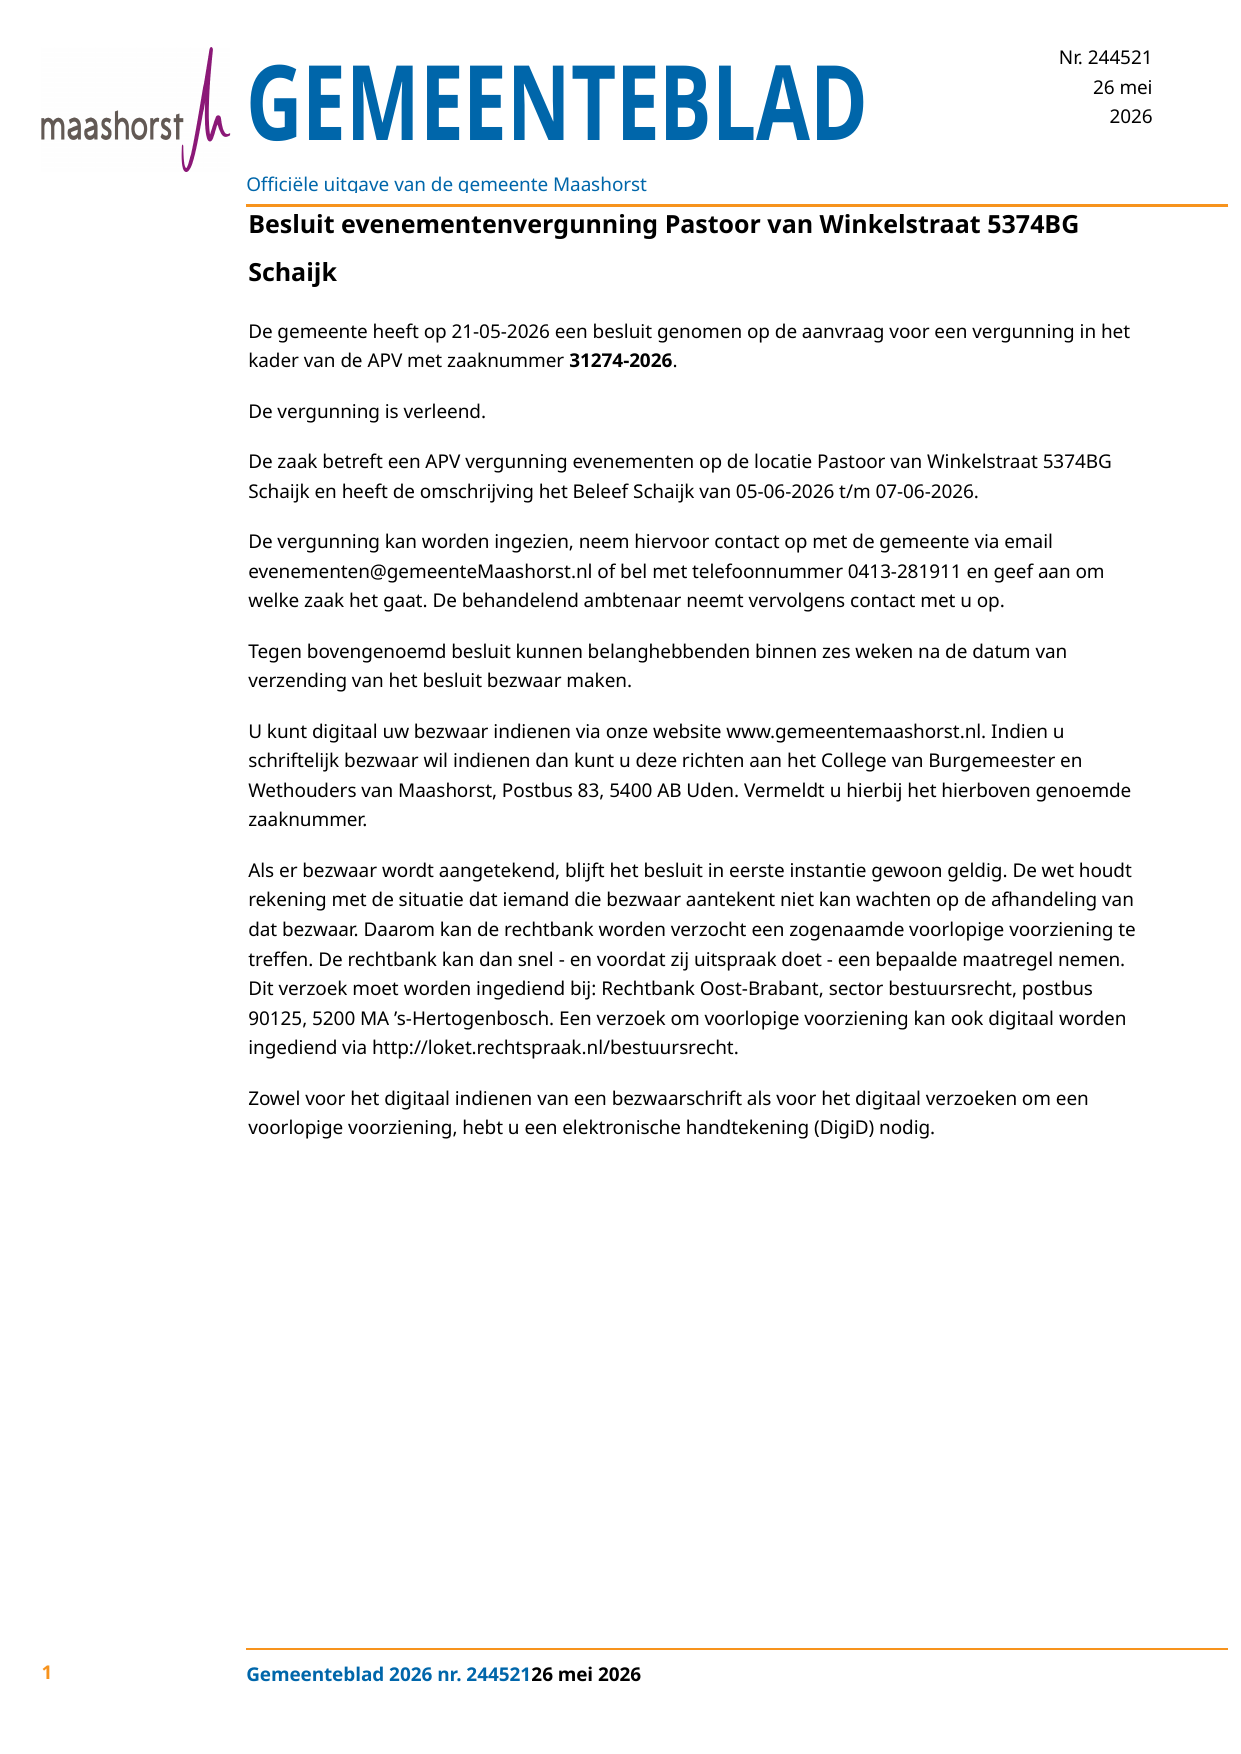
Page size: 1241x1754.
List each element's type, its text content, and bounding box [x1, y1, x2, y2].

text De zaak betreft een APV vergunning evenementen op de locatie Pastoor van Winkelstraat 5374BG Schaijk en heeft de omschrijving het Beleef Schaijk van 05-06-2026 t/m 07-06-2026. [248, 448, 1152, 504]
text De vergunning kan worden ingezien, neem hiervoor contact op met de gemeente via email evenementen@gemeenteMaashorst.nl of bel met telefoonnummer 0413-281911 en geef aan om welke zaak het gaat. De behandelend ambtenaar neemt vervolgens contact met u op. [248, 528, 1152, 613]
text Besluit evenementenvergunning Pastoor van Winkelstraat 5374BG Schaijk [248, 207, 1152, 288]
text U kunt digitaal uw bezwaar indienen via onze website www.gemeentemaashorst.nl. Indien u schriftelijk bezwaar wil indienen dan kunt u deze richten aan het College van Burgemeester en Wethouders van Maashorst, Postbus 83, 5400 AB Uden. Vermeldt u hierbij het hierboven genoemde zaaknummer. [248, 718, 1152, 832]
text Tegen bovengenoemd besluit kunnen belanghebbenden binnen zes weken na de datum van verzending van het besluit bezwaar maken. [248, 638, 1152, 693]
text De vergunning is verleend. [248, 398, 1152, 424]
text De gemeente heeft op 21-05-2026 een besluit genomen op de aanvraag voor een vergunning in het kader van de APV met zaaknummer 31274-2026. [248, 318, 1152, 373]
text Als er bezwaar wordt aangetekend, blijft het besluit in eerste instantie gewoon geldig. De wet houdt rekening met de situatie dat iemand die bezwaar aantekent niet kan wachten op de afhandeling van dat bezwaar. Daarom kan de rechtbank worden verzocht een zogenaamde voorlopige voorziening te treffen. De rechtbank kan dan snel - en voordat zij uitspraak doet - een bepaalde maatregel nemen. Dit verzoek moet worden ingediend bij: Rechtbank Oost-Brabant, sector bestuursrecht, postbus 90125, 5200 MA ’s-Hertogenbosch. Een verzoek om voorlopige voorziening kan ook digitaal worden ingediend via http://loket.rechtspraak.nl/bestuursrecht. [248, 857, 1152, 1060]
picture [41, 47, 231, 172]
text Zowel voor het digitaal indienen van een bezwaarschrift als voor het digitaal verzoeken om een voorlopige voorziening, hebt u een elektronische handtekening (DigiD) nodig. [248, 1085, 1152, 1140]
